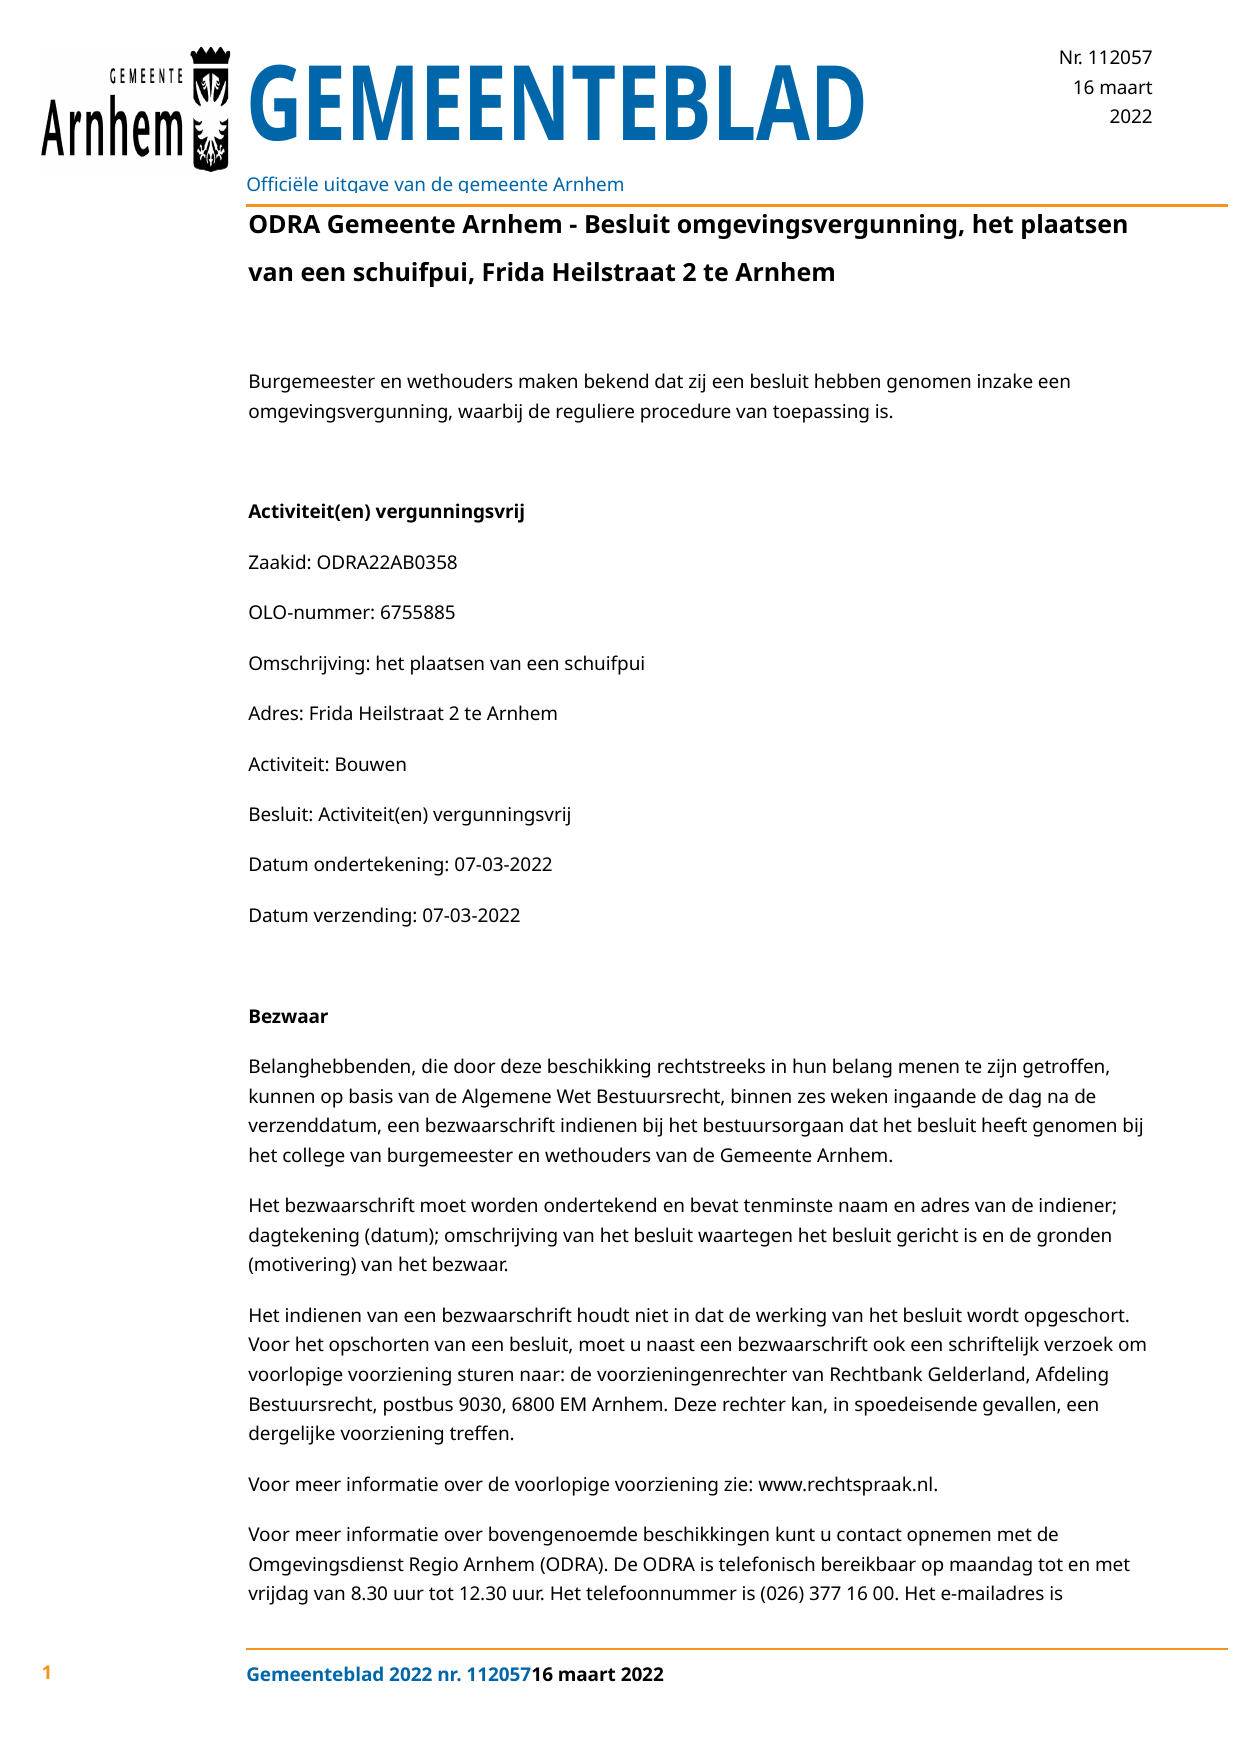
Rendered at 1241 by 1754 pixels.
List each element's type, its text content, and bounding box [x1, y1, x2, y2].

text Adres: Frida Heilstraat 2 te Arnhem [248, 700, 1152, 726]
text Activiteit: Bouwen [248, 751, 1152, 777]
text Activiteit(en) vergunningsvrij [248, 499, 1152, 524]
text Belanghebbenden, die door deze beschikking rechtstreeks in hun belang menen te zijn getroffen, kunnen op basis van de Algemene Wet Bestuursrecht, binnen zes weken ingaande de dag na de verzenddatum, een bezwaarschrift indienen bij het bestuursorgaan dat het besluit heeft genomen bij het college van burgemeester en wethouders van de Gemeente Arnhem. [248, 1053, 1152, 1168]
text Burgemeester en wethouders maken bekend dat zij een besluit hebben genomen inzake een omgevingsvergunning, waarbij de reguliere procedure van toepassing is. [248, 368, 1152, 424]
picture [41, 47, 231, 172]
text Datum ondertekening: 07-03-2022 [248, 852, 1152, 877]
text Voor meer informatie over de voorlopige voorziening zie: www.rechtspraak.nl. [248, 1471, 1152, 1497]
text ODRA Gemeente Arnhem - Besluit omgevingsvergunning, het plaatsen van een schuifpui, Frida Heilstraat 2 te Arnhem [248, 207, 1152, 288]
text Zaakid: ODRA22AB0358 [248, 549, 1152, 575]
text OLO-nummer: 6755885 [248, 599, 1152, 625]
text Bezwaar [248, 1003, 1152, 1029]
text Het bezwaarschrift moet worden ondertekend en bevat tenminste naam en adres van de indiener; dagtekening (datum); omschrijving van het besluit waartegen het besluit gericht is en de gronden (motivering) van het bezwaar. [248, 1192, 1152, 1277]
text Besluit: Activiteit(en) vergunningsvrij [248, 801, 1152, 827]
text Omschrijving: het plaatsen van een schuifpui [248, 650, 1152, 676]
text Voor meer informatie over bovengenoemde beschikkingen kunt u contact opnemen met de Omgevingsdienst Regio Arnhem (ODRA). De ODRA is telefonisch bereikbaar op maandag tot en met vrijdag van 8.30 uur tot 12.30 uur. Het telefoonnummer is (026) 377 16 00. Het e-mailadres is [248, 1521, 1152, 1606]
text Het indienen van een bezwaarschrift houdt niet in dat de werking van het besluit wordt opgeschort. Voor het opschorten van een besluit, moet u naast een bezwaarschrift ook een schriftelijk verzoek om voorlopige voorziening sturen naar: de voorzieningenrechter van Rechtbank Gelderland, Afdeling Bestuursrecht, postbus 9030, 6800 EM Arnhem. Deze rechter kan, in spoedeisende gevallen, een dergelijke voorziening treffen. [248, 1302, 1152, 1446]
text Datum verzending: 07-03-2022 [248, 902, 1152, 928]
